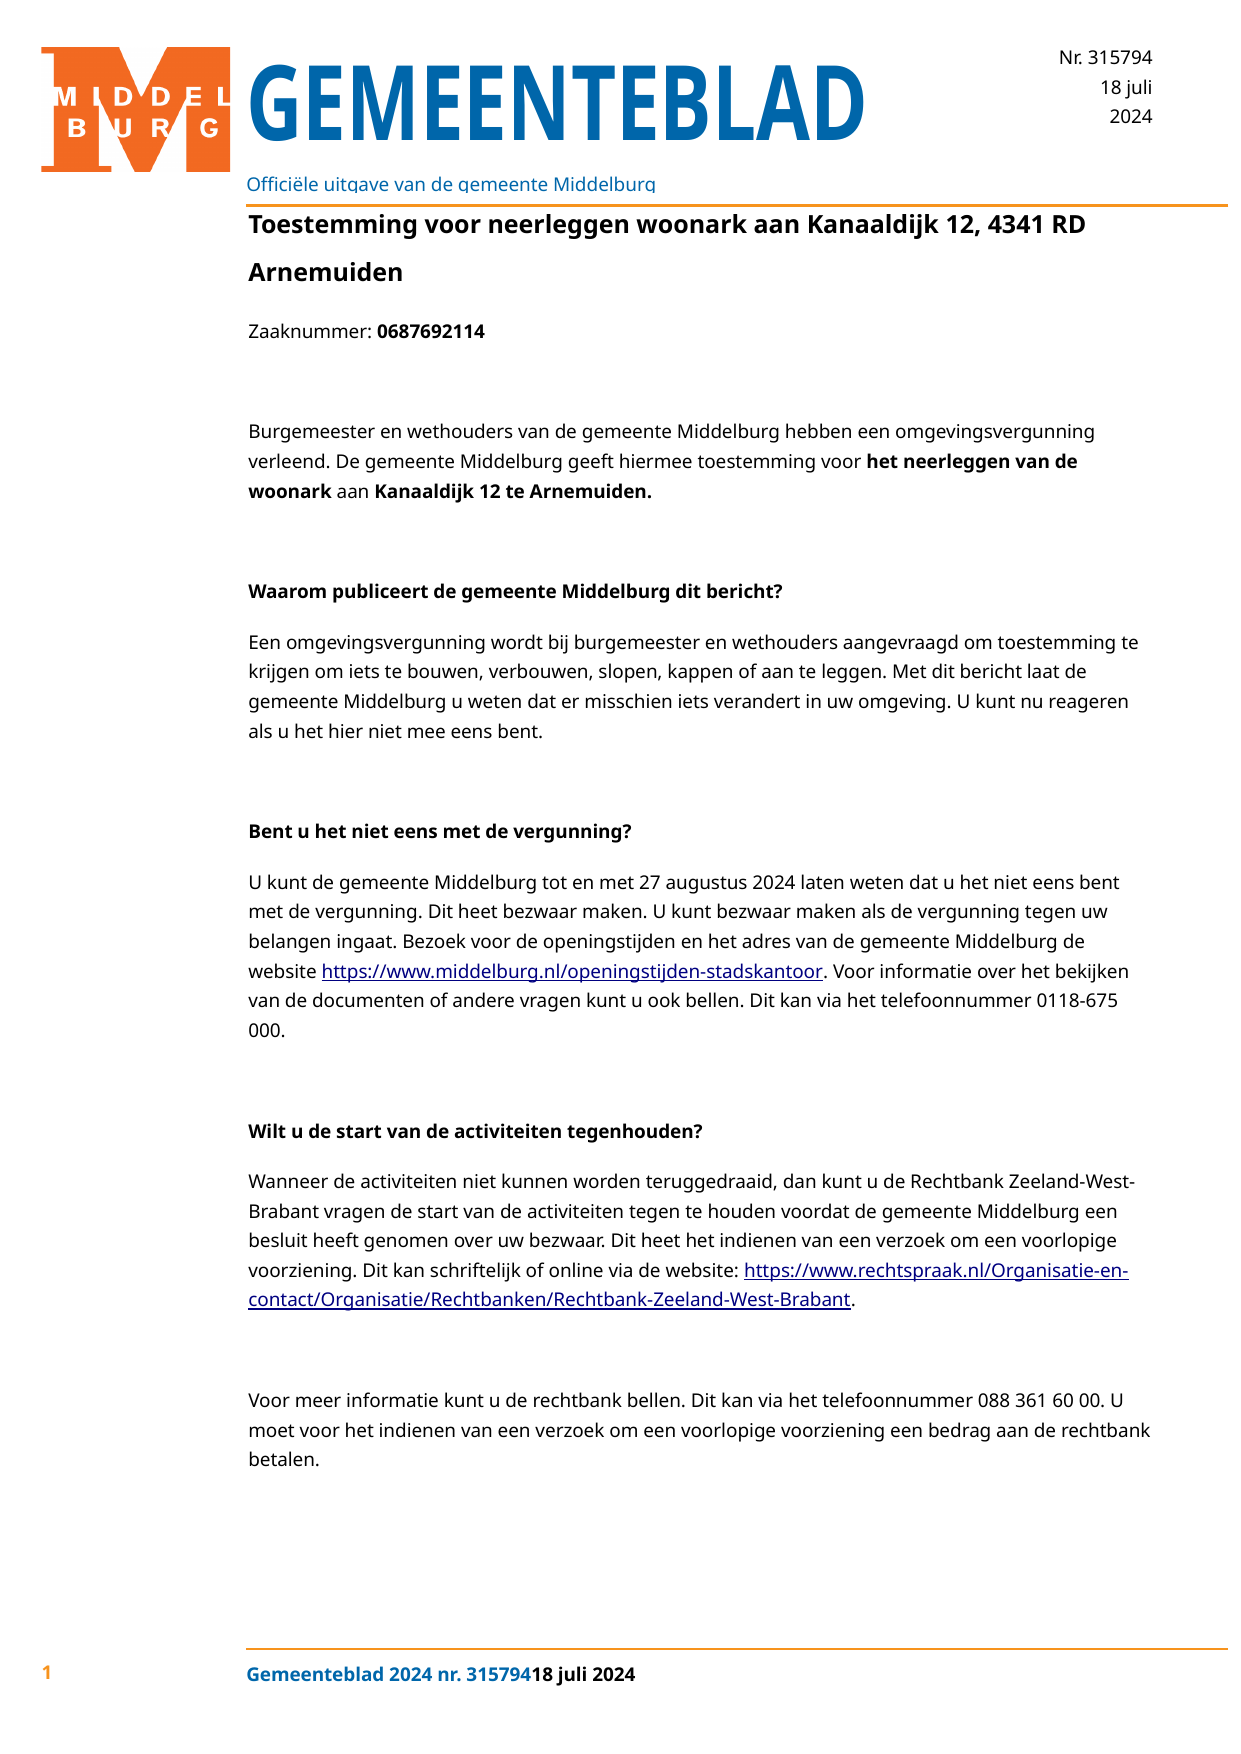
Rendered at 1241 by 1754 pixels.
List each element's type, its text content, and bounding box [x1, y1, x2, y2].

text Waarom publiceert de gemeente Middelburg dit bericht? [248, 579, 1152, 604]
picture [41, 47, 231, 172]
text Bent u het niet eens met de vergunning? [248, 819, 1152, 844]
text U kunt de gemeente Middelburg tot en met 27 augustus 2024 laten weten dat u het niet eens bent met de vergunning. Dit heet bezwaar maken. U kunt bezwaar maken als de vergunning tegen uw belangen ingaat. Bezoek voor de openingstijden en het adres van de gemeente Middelburg de website https://www.middelburg.nl/openingstijden-stadskantoor. Voor informatie over het bekijken van de documenten of andere vragen kunt u ook bellen. Dit kan via het telefoonnummer 0118-675 000. [248, 869, 1152, 1043]
text Zaaknummer: 0687692114 [248, 318, 1152, 344]
text Toestemming voor neerleggen woonark aan Kanaaldijk 12, 4341 RD Arnemuiden [248, 207, 1152, 288]
text Voor meer informatie kunt u de rechtbank bellen. Dit kan via het telefoonnummer 088 361 60 00. U moet voor het indienen van een verzoek om een voorlopige voorziening een bedrag aan de rechtbank betalen. [248, 1387, 1152, 1472]
text Burgemeester en wethouders van de gemeente Middelburg hebben een omgevingsvergunning verleend. De gemeente Middelburg geeft hiermee toestemming voor het neerleggen van de woonark aan Kanaaldijk 12 te Arnemuiden. [248, 419, 1152, 504]
text Wanneer de activiteiten niet kunnen worden teruggedraaid, dan kunt u de Rechtbank Zeeland-West-Brabant vragen de start van de activiteiten tegen te houden voordat de gemeente Middelburg een besluit heeft genomen over uw bezwaar. Dit heet het indienen van een verzoek om een voorlopige voorziening. Dit kan schriftelijk of online via de website: https://www.rechtspraak.nl/Organisatie-en-contact/Organisatie/Rechtbanken/Rechtbank-Zeeland-West-Brabant. [248, 1168, 1152, 1312]
text Een omgevingsvergunning wordt bij burgemeester en wethouders aangevraagd om toestemming te krijgen om iets te bouwen, verbouwen, slopen, kappen of aan te leggen. Met dit bericht laat de gemeente Middelburg u weten dat er misschien iets verandert in uw omgeving. U kunt nu reageren als u het hier niet mee eens bent. [248, 629, 1152, 744]
text Wilt u de start van de activiteiten tegenhouden? [248, 1118, 1152, 1144]
